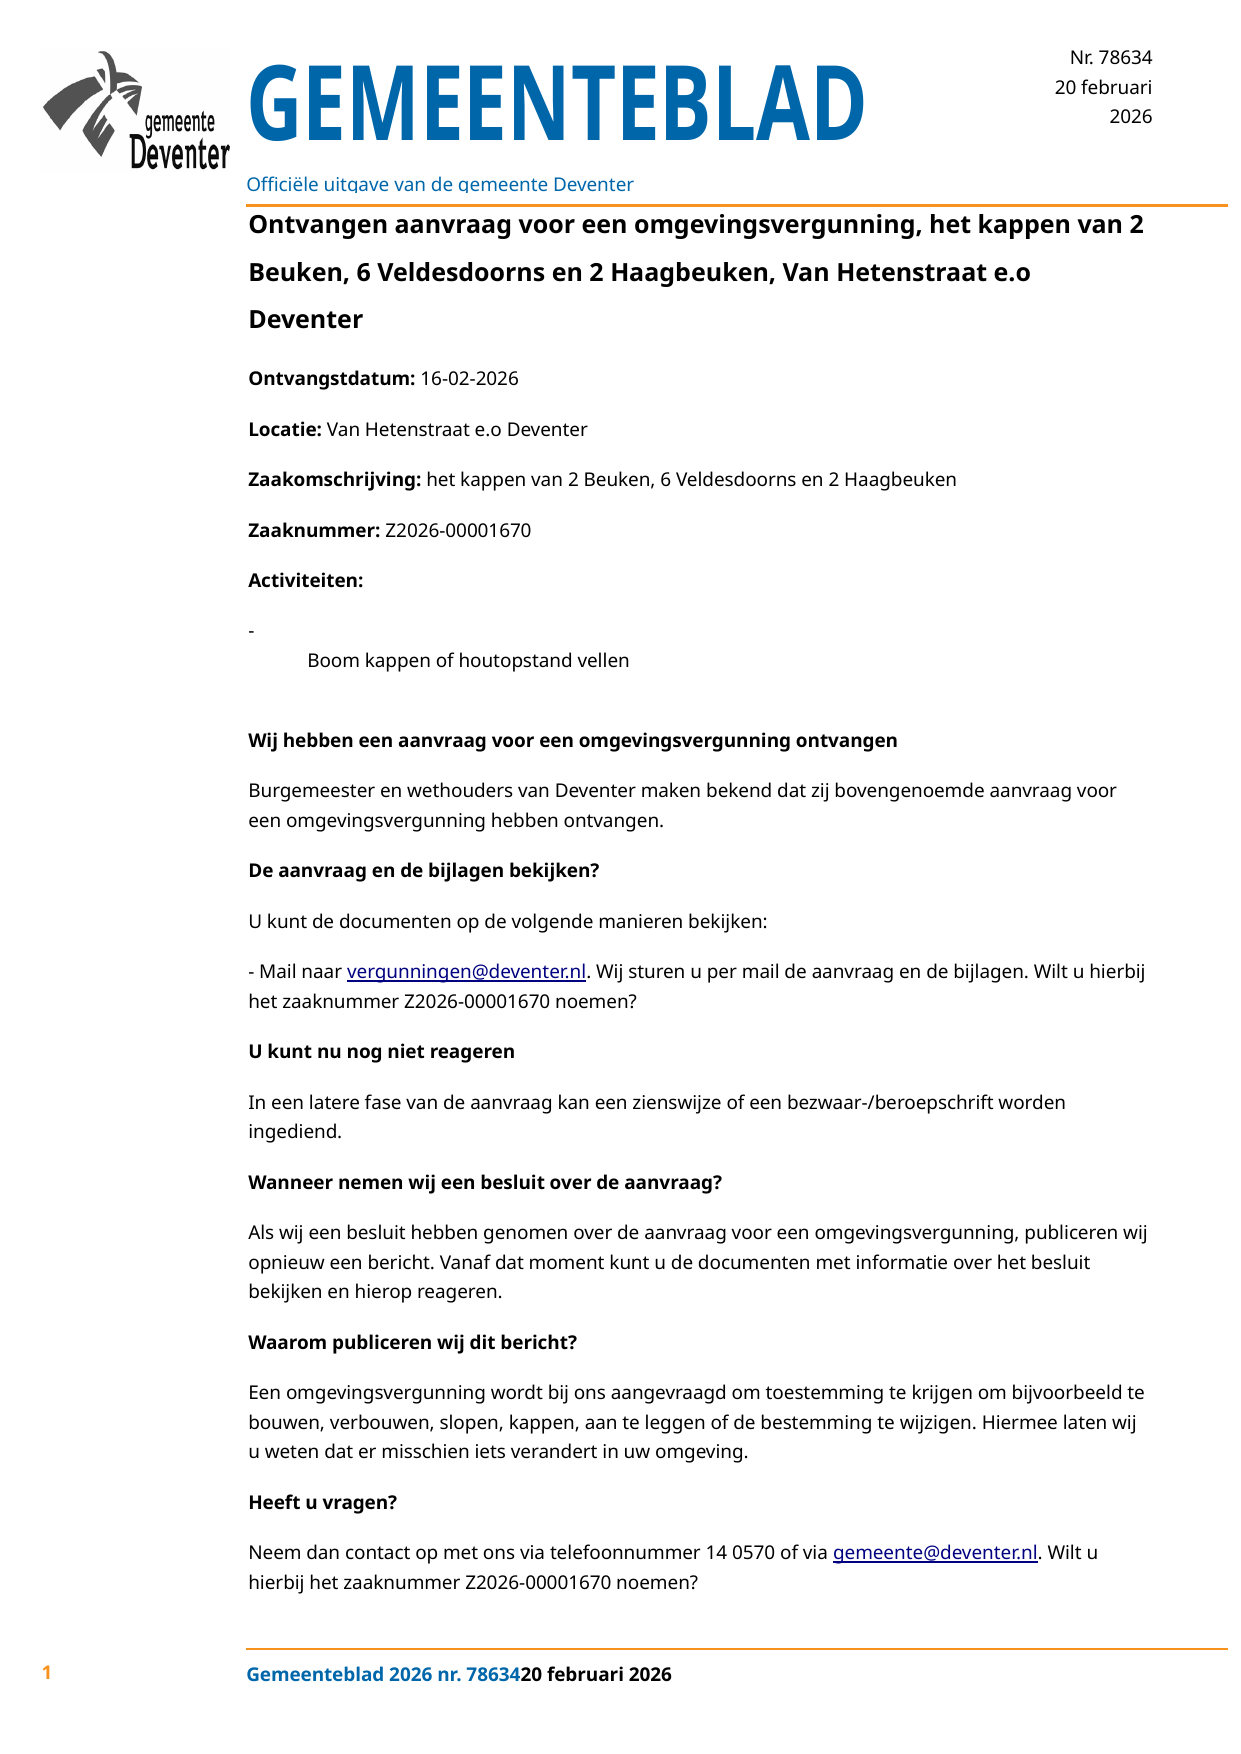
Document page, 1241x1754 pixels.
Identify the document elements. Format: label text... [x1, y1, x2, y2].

text Een omgevingsvergunning wordt bij ons aangevraagd om toestemming te krijgen om bijvoorbeeld te bouwen, verbouwen, slopen, kappen, aan te leggen of de bestemming te wijzigen. Hiermee laten wij u weten dat er misschien iets verandert in uw omgeving. [248, 1379, 1152, 1464]
text Als wij een besluit hebben genomen over de aanvraag voor een omgevingsvergunning, publiceren wij opnieuw een bericht. Vanaf dat moment kunt u de documenten met informatie over het besluit bekijken en hierop reageren. [248, 1219, 1152, 1304]
text Wanneer nemen wij een besluit over de aanvraag? [248, 1169, 1152, 1194]
text Ontvangen aanvraag voor een omgevingsvergunning, het kappen van 2 Beuken, 6 Veldesdoorns en 2 Haagbeuken, Van Hetenstraat e.o Deventer [248, 207, 1152, 336]
text Wij hebben een aanvraag voor een omgevingsvergunning ontvangen [248, 727, 1152, 753]
text Burgemeester en wethouders van Deventer maken bekend dat zij bovengenoemde aanvraag voor een omgevingsvergunning hebben ontvangen. [248, 778, 1152, 833]
text Ontvangstdatum: 16-02-2026 [248, 366, 1152, 391]
text U kunt de documenten op de volgende manieren bekijken: [248, 908, 1152, 934]
list Boom kappen of houtopstand vellen [248, 647, 1152, 673]
text Activiteiten: [248, 567, 1152, 593]
text In een latere fase van de aanvraag kan een zienswijze of een bezwaar-/beroepschrift worden ingediend. [248, 1089, 1152, 1144]
text Zaakomschrijving: het kappen van 2 Beuken, 6 Veldesdoorns en 2 Haagbeuken [248, 466, 1152, 492]
text Waarom publiceren wij dit bericht? [248, 1329, 1152, 1354]
text De aanvraag en de bijlagen bekijken? [248, 858, 1152, 883]
text Locatie: Van Hetenstraat e.o Deventer [248, 416, 1152, 442]
text - Mail naar vergunningen@deventer.nl. Wij sturen u per mail de aanvraag en de bijlagen. Wilt u hierbij het zaaknummer Z2026-00001670 noemen? [248, 958, 1152, 1014]
text Neem dan contact op met ons via telefoonnummer 14 0570 of via gemeente@deventer.nl. Wilt u hierbij het zaaknummer Z2026-00001670 noemen? [248, 1539, 1152, 1594]
picture [41, 47, 231, 172]
text Heeft u vragen? [248, 1489, 1152, 1514]
text U kunt nu nog niet reageren [248, 1038, 1152, 1064]
text Zaaknummer: Z2026-00001670 [248, 517, 1152, 542]
